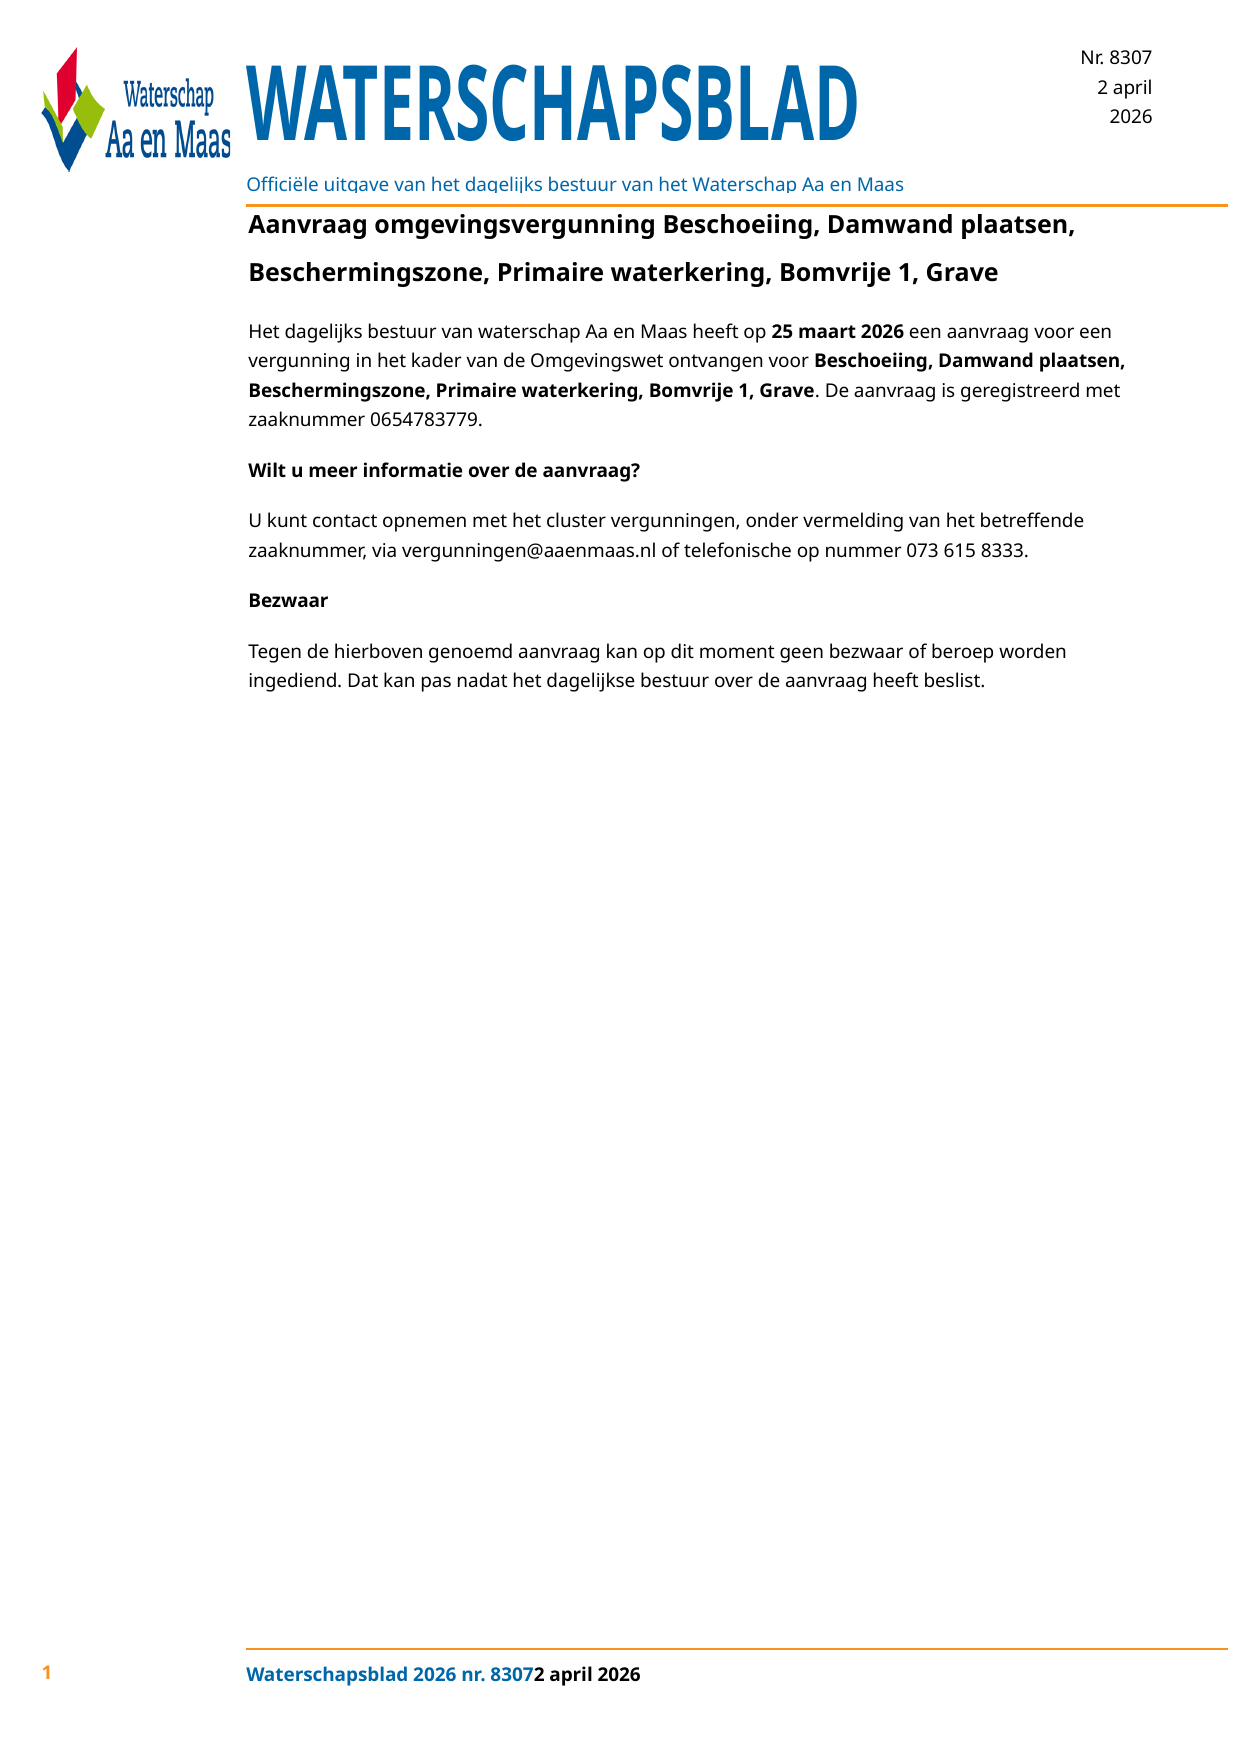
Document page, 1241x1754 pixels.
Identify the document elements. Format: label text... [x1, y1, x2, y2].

text Het dagelijks bestuur van waterschap Aa en Maas heeft op 25 maart 2026 een aanvraag voor een vergunning in het kader van de Omgevingswet ontvangen voor Beschoeiing, Damwand plaatsen, Beschermingszone, Primaire waterkering, Bomvrije 1, Grave. De aanvraag is geregistreerd met zaaknummer 0654783779. [248, 318, 1152, 432]
text Tegen de hierboven genoemd aanvraag kan op dit moment geen bezwaar of beroep worden ingediend. Dat kan pas nadat het dagelijkse bestuur over de aanvraag heeft beslist. [248, 638, 1152, 693]
text Bezwaar [248, 587, 1152, 613]
text Wilt u meer informatie over de aanvraag? [248, 457, 1152, 483]
text Aanvraag omgevingsvergunning Beschoeiing, Damwand plaatsen, Beschermingszone, Primaire waterkering, Bomvrije 1, Grave [248, 207, 1152, 288]
picture [41, 47, 231, 172]
text U kunt contact opnemen met het cluster vergunningen, onder vermelding van het betreffende zaaknummer, via vergunningen@aaenmaas.nl of telefonische op nummer 073 615 8333. [248, 507, 1152, 563]
